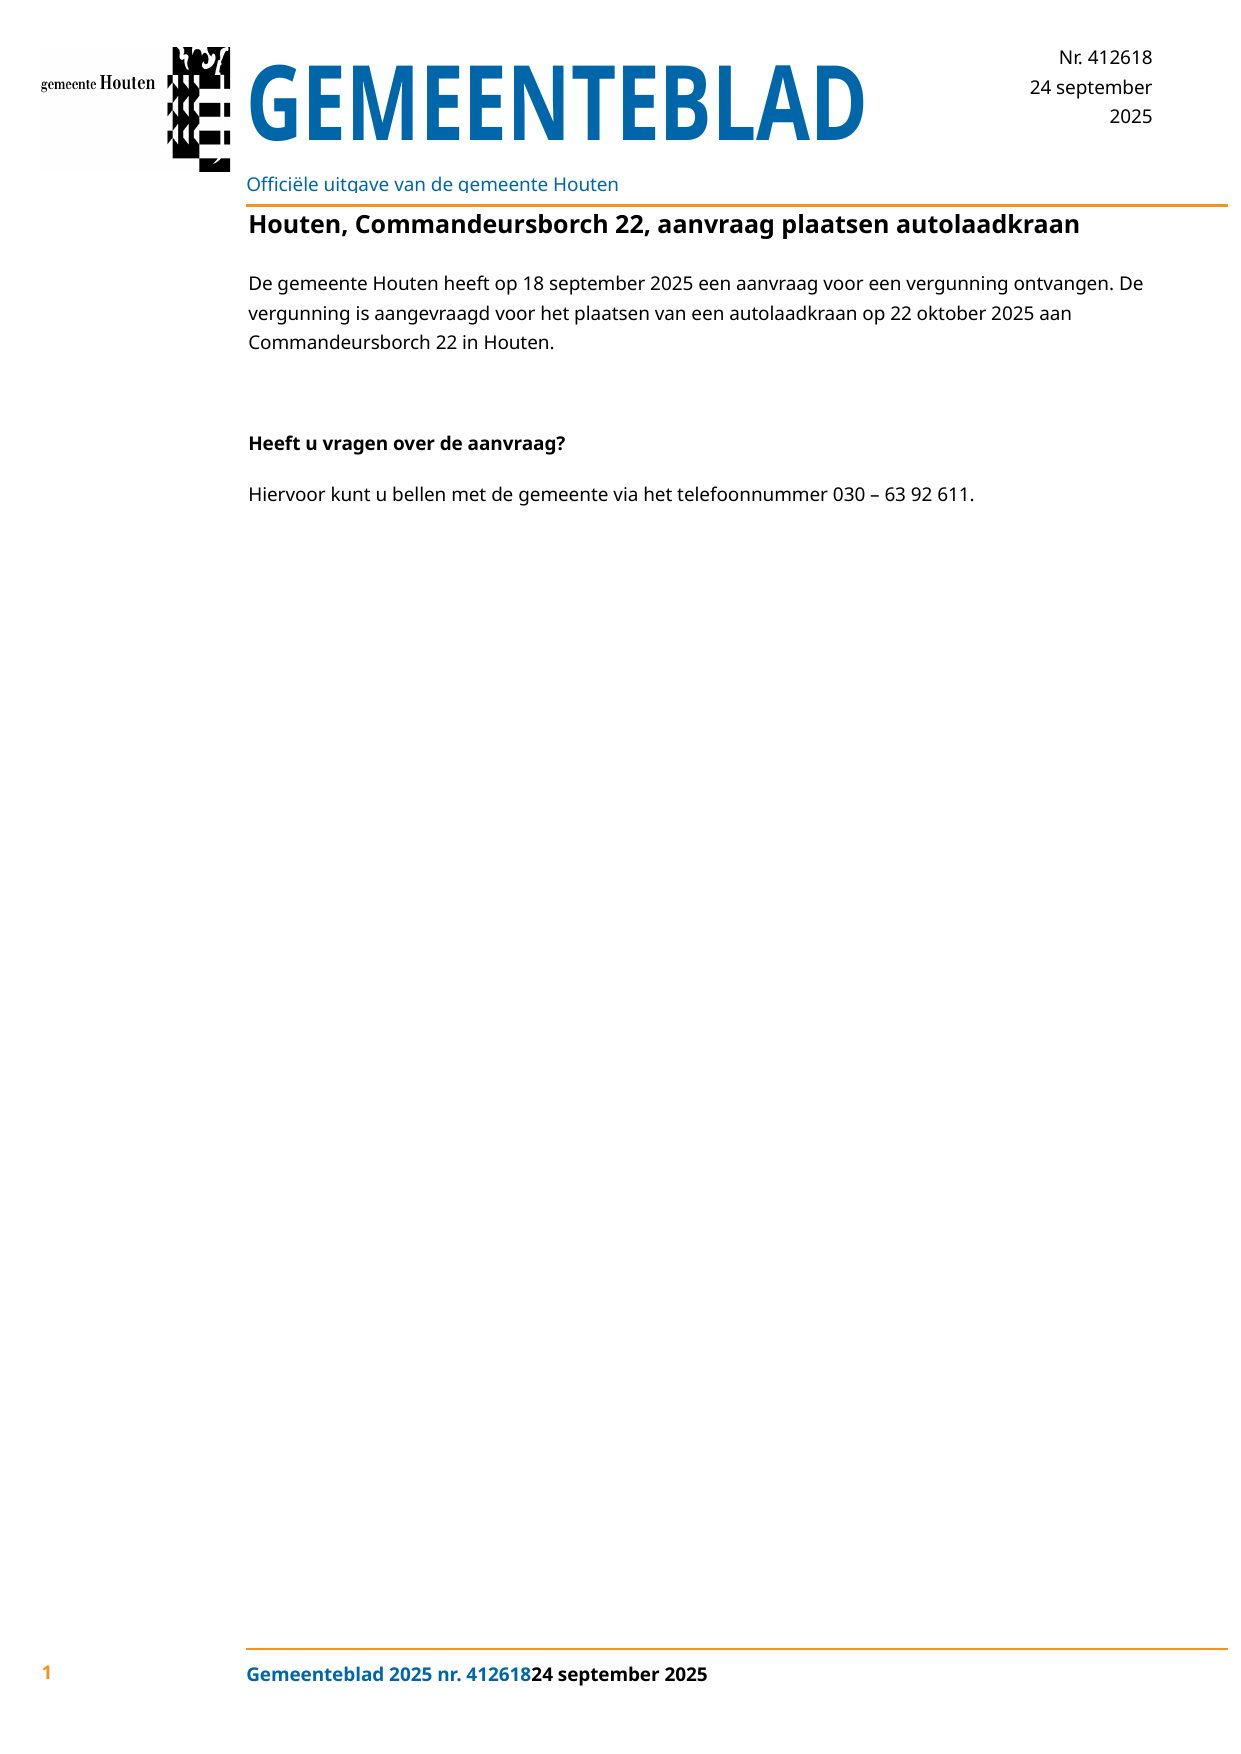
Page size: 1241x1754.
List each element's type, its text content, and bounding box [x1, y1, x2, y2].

text Heeft u vragen over de aanvraag? [248, 430, 1152, 456]
text Hiervoor kunt u bellen met de gemeente via het telefoonnummer 030 – 63 92 611. [248, 481, 1152, 506]
picture [41, 47, 231, 172]
text Houten, Commandeursborch 22, aanvraag plaatsen autolaadkraan [248, 207, 1152, 241]
text De gemeente Houten heeft op 18 september 2025 een aanvraag voor een vergunning ontvangen. De vergunning is aangevraagd voor het plaatsen van een autolaadkraan op 22 oktober 2025 aan Commandeursborch 22 in Houten. [248, 270, 1152, 355]
